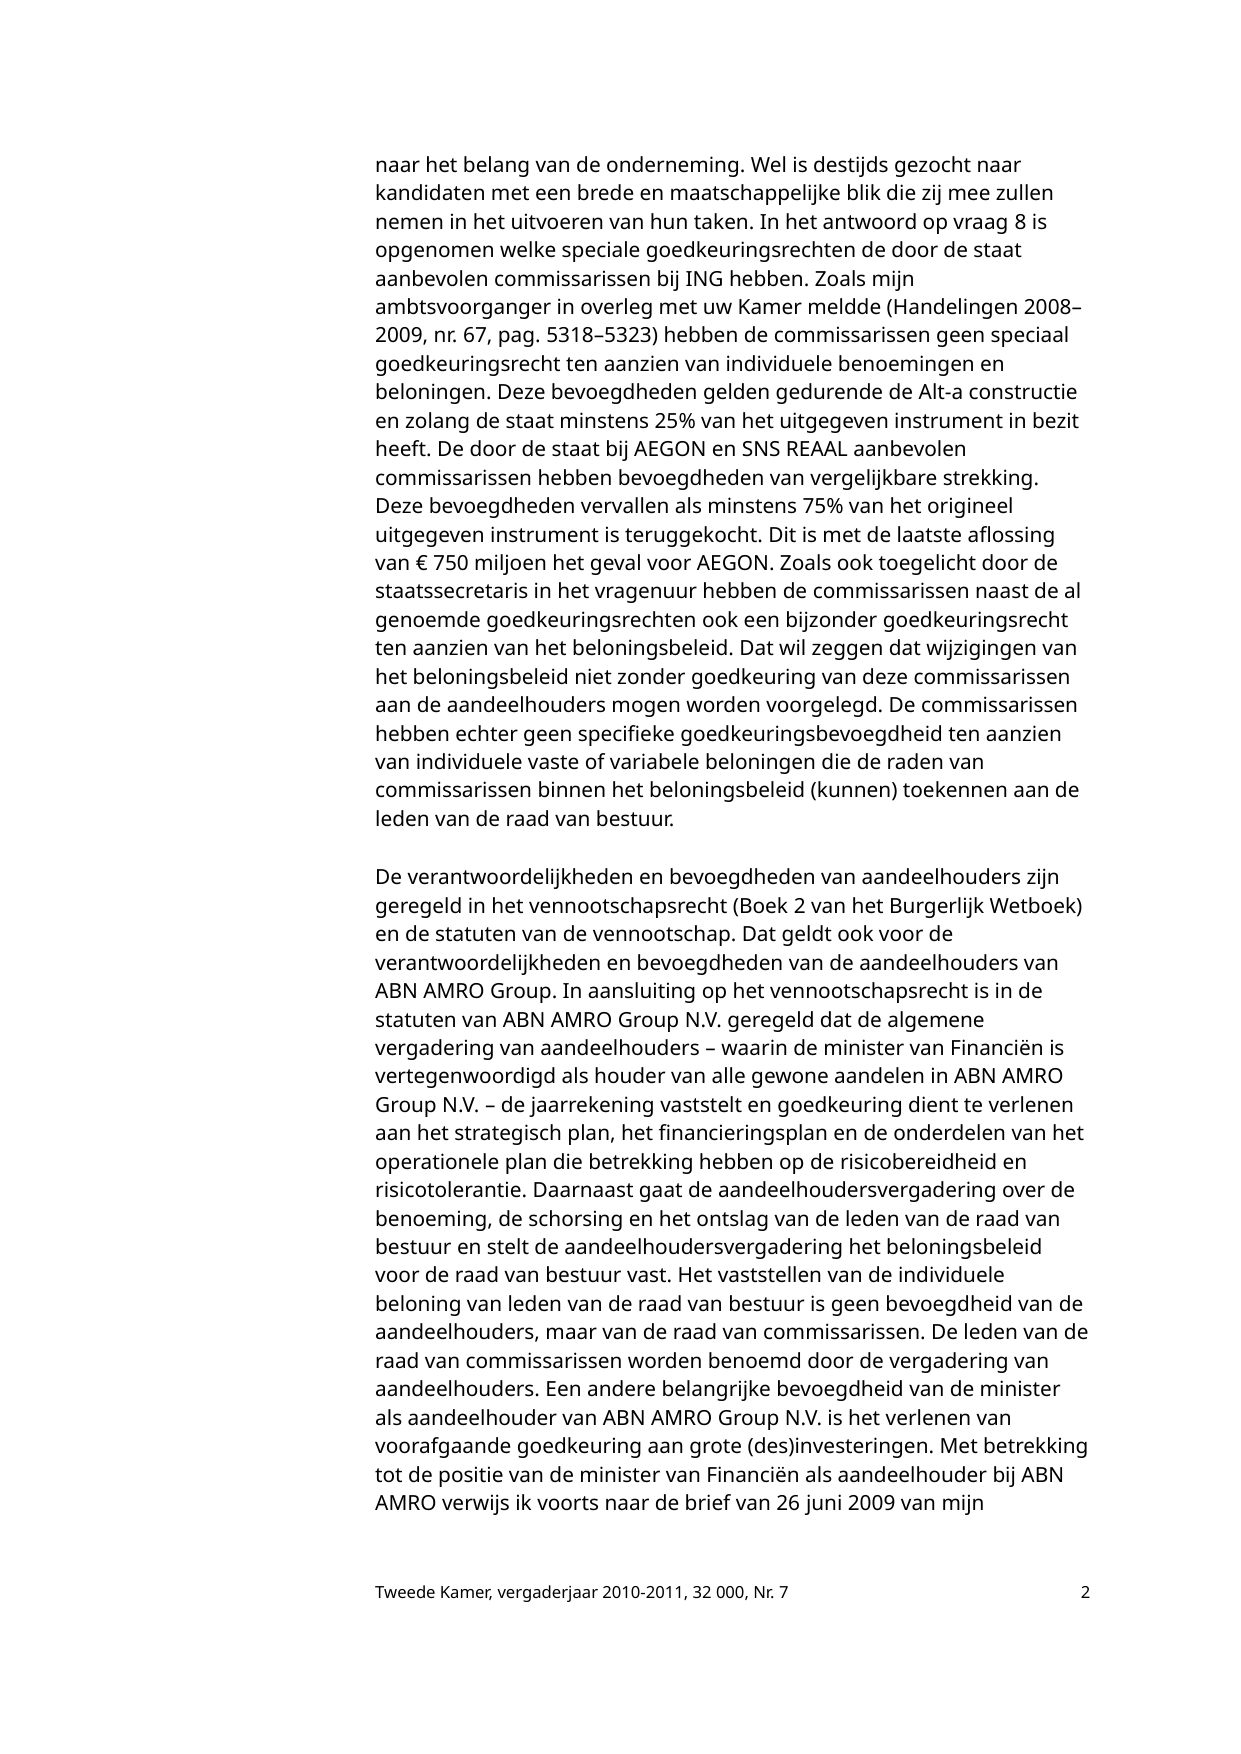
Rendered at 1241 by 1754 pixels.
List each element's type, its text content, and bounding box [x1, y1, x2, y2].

text De verantwoordelijkheden en bevoegdheden van aandeelhouders zijn geregeld in het vennootschapsrecht (Boek 2 van het Burgerlijk Wetboek) en de statuten van de vennootschap. Dat geldt ook voor de verantwoordelijkheden en bevoegdheden van de aandeelhouders van ABN AMRO Group. In aansluiting op het vennootschapsrecht is in de statuten van ABN AMRO Group N.V. geregeld dat de algemene vergadering van aandeelhouders – waarin de minister van Financiën is vertegenwoordigd als houder van alle gewone aandelen in ABN AMRO Group N.V. – de jaarrekening vaststelt en goedkeuring dient te verlenen aan het strategisch plan, het financieringsplan en de onderdelen van het operationele plan die betrekking hebben op de risicobereidheid en risicotolerantie. Daarnaast gaat de aandeelhoudersvergadering over de benoeming, de schorsing en het ontslag van de leden van de raad van bestuur en stelt de aandeelhoudersvergadering het beloningsbeleid voor de raad van bestuur vast. Het vaststellen van de individuele beloning van leden van de raad van bestuur is geen bevoegdheid van de aandeelhouders, maar van de raad van commissarissen. De leden van de raad van commissarissen worden benoemd door de vergadering van aandeelhouders. Een andere belangrijke bevoegdheid van de minister als aandeelhouder van ABN AMRO Group N.V. is het verlenen van voorafgaande goedkeuring aan grote (des)investeringen. Met betrekking tot de positie van de minister van Financiën als aandeelhouder bij ABN AMRO verwijs ik voorts naar de brief van 26 juni 2009 van mijn [375, 862, 1090, 1517]
text naar het belang van de onderneming. Wel is destijds gezocht naar kandidaten met een brede en maatschappelijke blik die zij mee zullen nemen in het uitvoeren van hun taken. In het antwoord op vraag 8 is opgenomen welke speciale goedkeuringsrechten de door de staat aanbevolen commissarissen bij ING hebben. Zoals mijn ambtsvoorganger in overleg met uw Kamer meldde (Handelingen 2008–2009, nr. 67, pag. 5318–5323) hebben de commissarissen geen speciaal goedkeuringsrecht ten aanzien van individuele benoemingen en beloningen. Deze bevoegdheden gelden gedurende de Alt-a constructie en zolang de staat minstens 25% van het uitgegeven instrument in bezit heeft. De door de staat bij AEGON en SNS REAAL aanbevolen commissarissen hebben bevoegdheden van vergelijkbare strekking. Deze bevoegdheden vervallen als minstens 75% van het origineel uitgegeven instrument is teruggekocht. Dit is met de laatste aflossing van € 750 miljoen het geval voor AEGON. Zoals ook toegelicht door de staatssecretaris in het vragenuur hebben de commissarissen naast de al genoemde goedkeuringsrechten ook een bijzonder goedkeuringsrecht ten aanzien van het beloningsbeleid. Dat wil zeggen dat wijzigingen van het beloningsbeleid niet zonder goedkeuring van deze commissarissen aan de aandeelhouders mogen worden voorgelegd. De commissarissen hebben echter geen specifieke goedkeuringsbevoegdheid ten aanzien van individuele vaste of variabele beloningen die de raden van commissarissen binnen het beloningsbeleid (kunnen) toekennen aan de leden van de raad van bestuur. [375, 150, 1090, 832]
